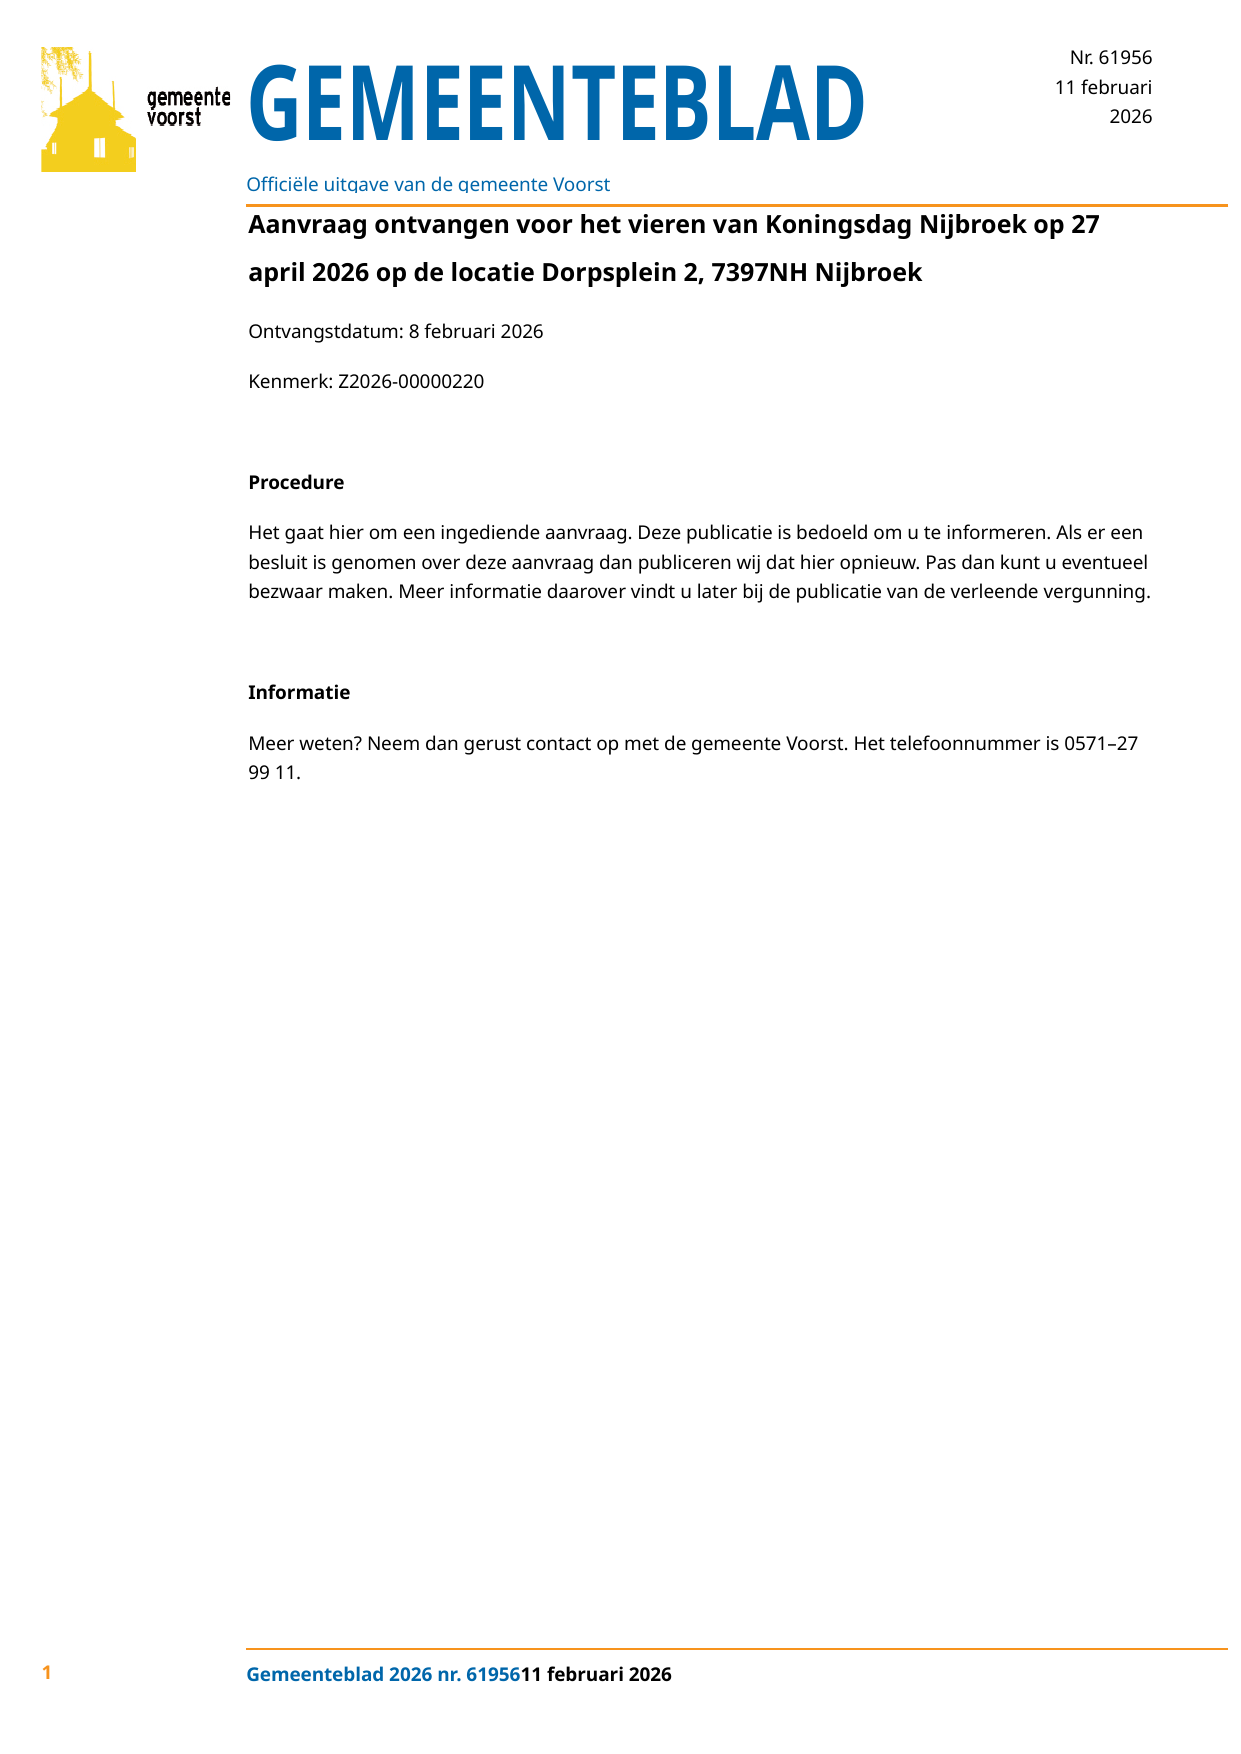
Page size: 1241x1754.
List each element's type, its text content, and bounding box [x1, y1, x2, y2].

text Informatie [248, 679, 1152, 705]
picture [41, 47, 231, 172]
text Het gaat hier om een ingediende aanvraag. Deze publicatie is bedoeld om u te informeren. Als er een besluit is genomen over deze aanvraag dan publiceren wij dat hier opnieuw. Pas dan kunt u eventueel bezwaar maken. Meer informatie daarover vindt u later bij de publicatie van de verleende vergunning. [248, 519, 1152, 604]
text Kenmerk: Z2026-00000220 [248, 368, 1152, 394]
text Meer weten? Neem dan gerust contact op met de gemeente Voorst. Het telefoonnummer is 0571–27 99 11. [248, 730, 1152, 785]
text Procedure [248, 469, 1152, 495]
text Ontvangstdatum: 8 februari 2026 [248, 318, 1152, 344]
text Aanvraag ontvangen voor het vieren van Koningsdag Nijbroek op 27 april 2026 op de locatie Dorpsplein 2, 7397NH Nijbroek [248, 207, 1152, 288]
